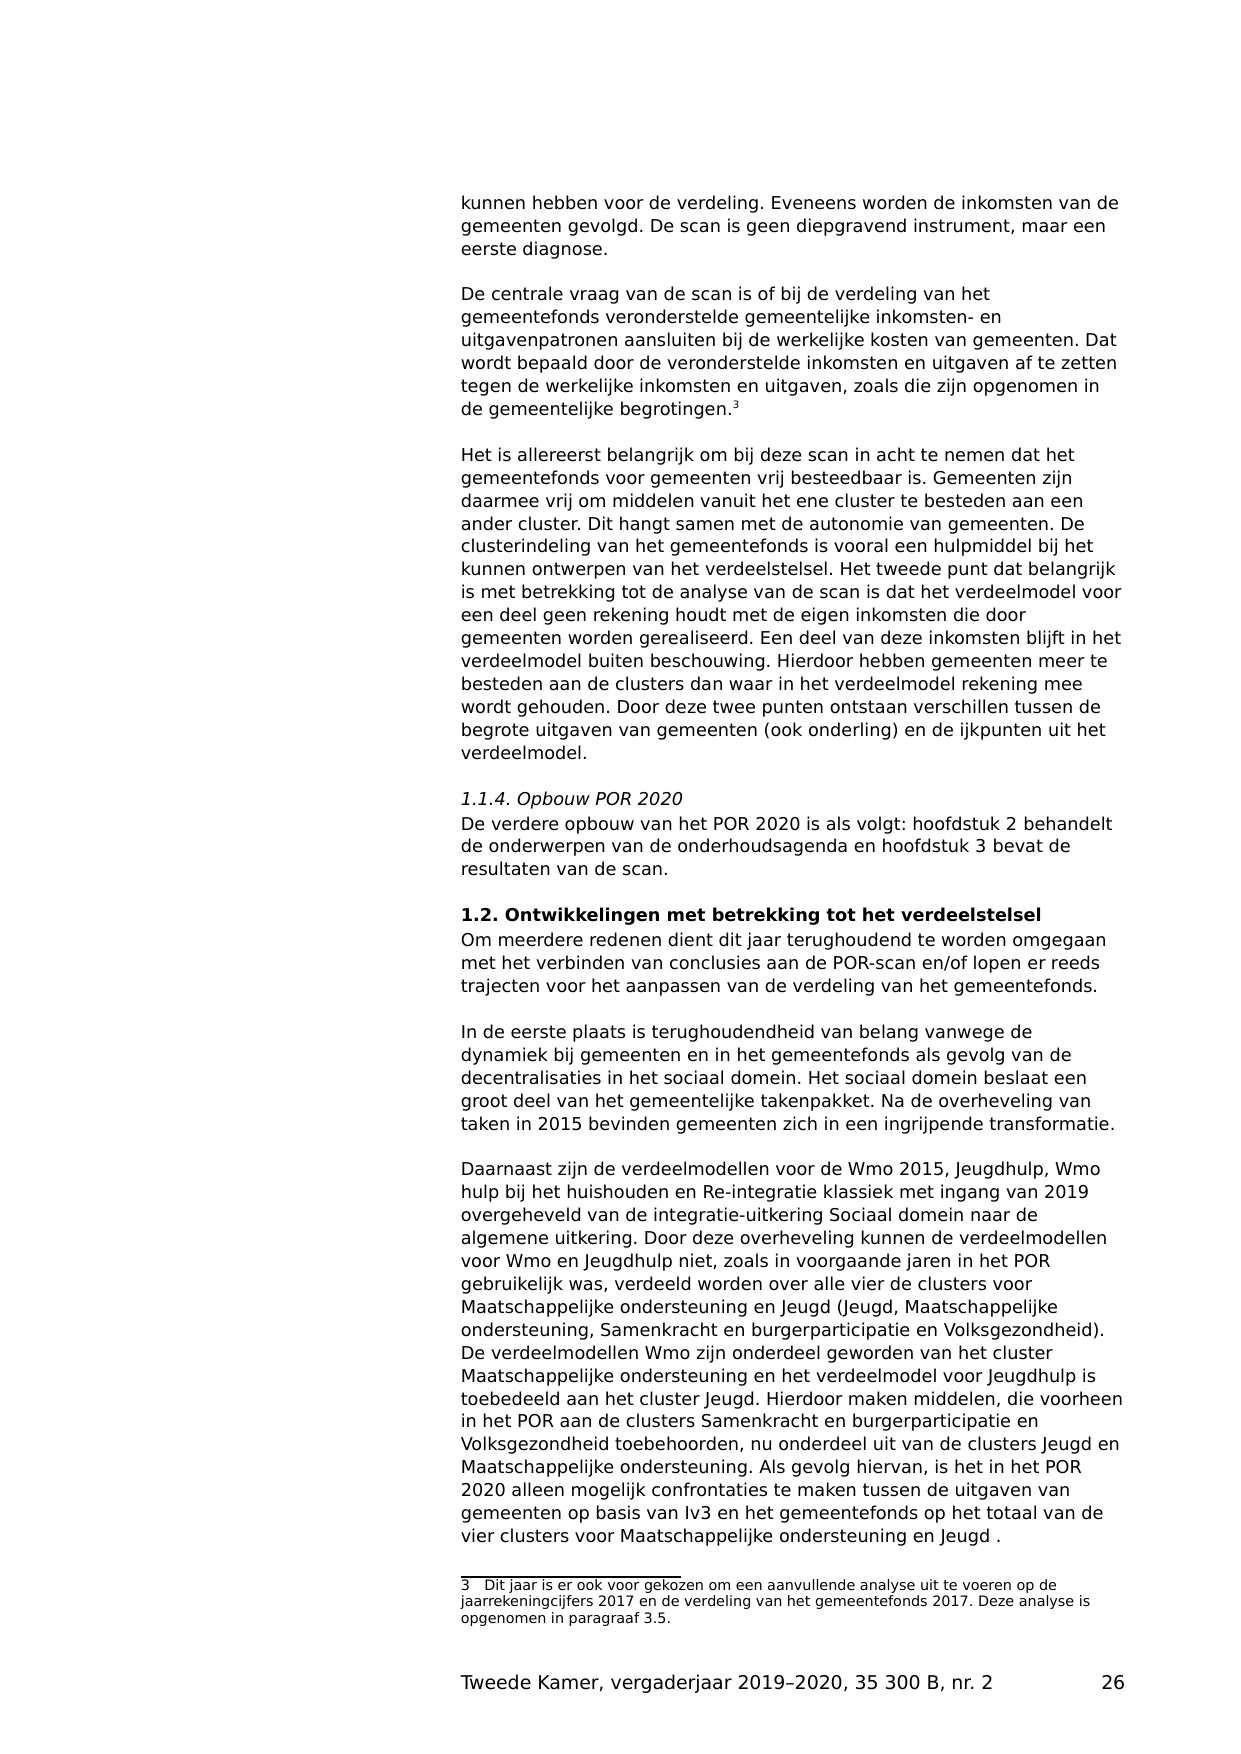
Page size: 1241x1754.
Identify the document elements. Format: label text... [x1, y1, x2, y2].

text Daarnaast zijn de verdeelmodellen voor de Wmo 2015, Jeugdhulp, Wmo hulp bij het huishouden en Re-integratie klassiek met ingang van 2019 overgeheveld van de integratie-uitkering Sociaal domein naar de algemene uitkering. Door deze overheveling kunnen de verdeelmodellen voor Wmo en Jeugdhulp niet, zoals in voorgaande jaren in het POR gebruikelijk was, verdeeld worden over alle vier de clusters voor Maatschappelijke ondersteuning en Jeugd (Jeugd, Maatschappelijke ondersteuning, Samenkracht en burgerparticipatie en Volksgezondheid). De verdeelmodellen Wmo zijn onderdeel geworden van het cluster Maatschappelijke ondersteuning en het verdeelmodel voor Jeugdhulp is toebedeeld aan het cluster Jeugd. Hierdoor maken middelen, die voorheen in het POR aan de clusters Samenkracht en burgerparticipatie en Volksgezondheid toebehoorden, nu onderdeel uit van de clusters Jeugd en Maatschappelijke ondersteuning. Als gevolg hiervan, is het in het POR 2020 alleen mogelijk confrontaties te maken tussen de uitgaven van gemeenten op basis van Iv3 en het gemeentefonds op het totaal van de vier clusters voor Maatschappelijke ondersteuning en Jeugd . [461, 1157, 1125, 1547]
text Het is allereerst belangrijk om bij deze scan in acht te nemen dat het gemeentefonds voor gemeenten vrij besteedbaar is. Gemeenten zijn daarmee vrij om middelen vanuit het ene cluster te besteden aan een ander cluster. Dit hangt samen met de autonomie van gemeenten. De clusterindeling van het gemeentefonds is vooral een hulpmiddel bij het kunnen ontwerpen van het verdeelstelsel. Het tweede punt dat belangrijk is met betrekking tot de analyse van de scan is dat het verdeelmodel voor een deel geen rekening houdt met de eigen inkomsten die door gemeenten worden gerealiseerd. Een deel van deze inkomsten blijft in het verdeelmodel buiten beschouwing. Hierdoor hebben gemeenten meer te besteden aan de clusters dan waar in het verdeelmodel rekening mee wordt gehouden. Door deze twee punten ontstaan verschillen tussen de begrote uitgaven van gemeenten (ook onderling) en de ijkpunten uit het verdeelmodel. [461, 443, 1125, 764]
text De centrale vraag van de scan is of bij de verdeling van het gemeentefonds veronderstelde gemeentelijke inkomsten- en uitgavenpatronen aansluiten bij de werkelijke kosten van gemeenten. Dat wordt bepaald door de veronderstelde inkomsten en uitgaven af te zetten tegen de werkelijke inkomsten en uitgaven, zoals die zijn opgenomen in de gemeentelijke begrotingen. [461, 282, 1125, 420]
text 1.1.4. Opbouw POR 2020 [461, 787, 1125, 809]
text 1.2. Ontwikkelingen met betrekking tot het verdeelstelsel [461, 903, 1125, 926]
text In de eerste plaats is terughoudendheid van belang vanwege de dynamiek bij gemeenten en in het gemeentefonds als gevolg van de decentralisaties in het sociaal domein. Het sociaal domein beslaat een groot deel van het gemeentelijke takenpakket. Na de overheveling van taken in 2015 bevinden gemeenten zich in een ingrijpende transformatie. [461, 1020, 1125, 1134]
text Om meerdere redenen dient dit jaar terughoudend te worden omgegaan met het verbinden van conclusies aan de POR-scan en/of lopen er reeds trajecten voor het aanpassen van de verdeling van het gemeentefonds. [461, 928, 1125, 997]
text kunnen hebben voor de verdeling. Eveneens worden de inkomsten van de gemeenten gevolgd. De scan is geen diepgravend instrument, maar een eerste diagnose. [461, 191, 1125, 259]
text __Dit jaar is er ook voor gekozen om een aanvullende analyse uit te voeren op de jaarrekeningcijfers 2017 en de verdeling van het gemeentefonds 2017. Deze analyse is opgenomen in paragraaf 3.5. [461, 1577, 1125, 1627]
text De verdere opbouw van het POR 2020 is als volgt: hoofdstuk 2 behandelt de onderwerpen van de onderhoudsagenda en hoofdstuk 3 bevat de resultaten van de scan. [461, 812, 1125, 880]
